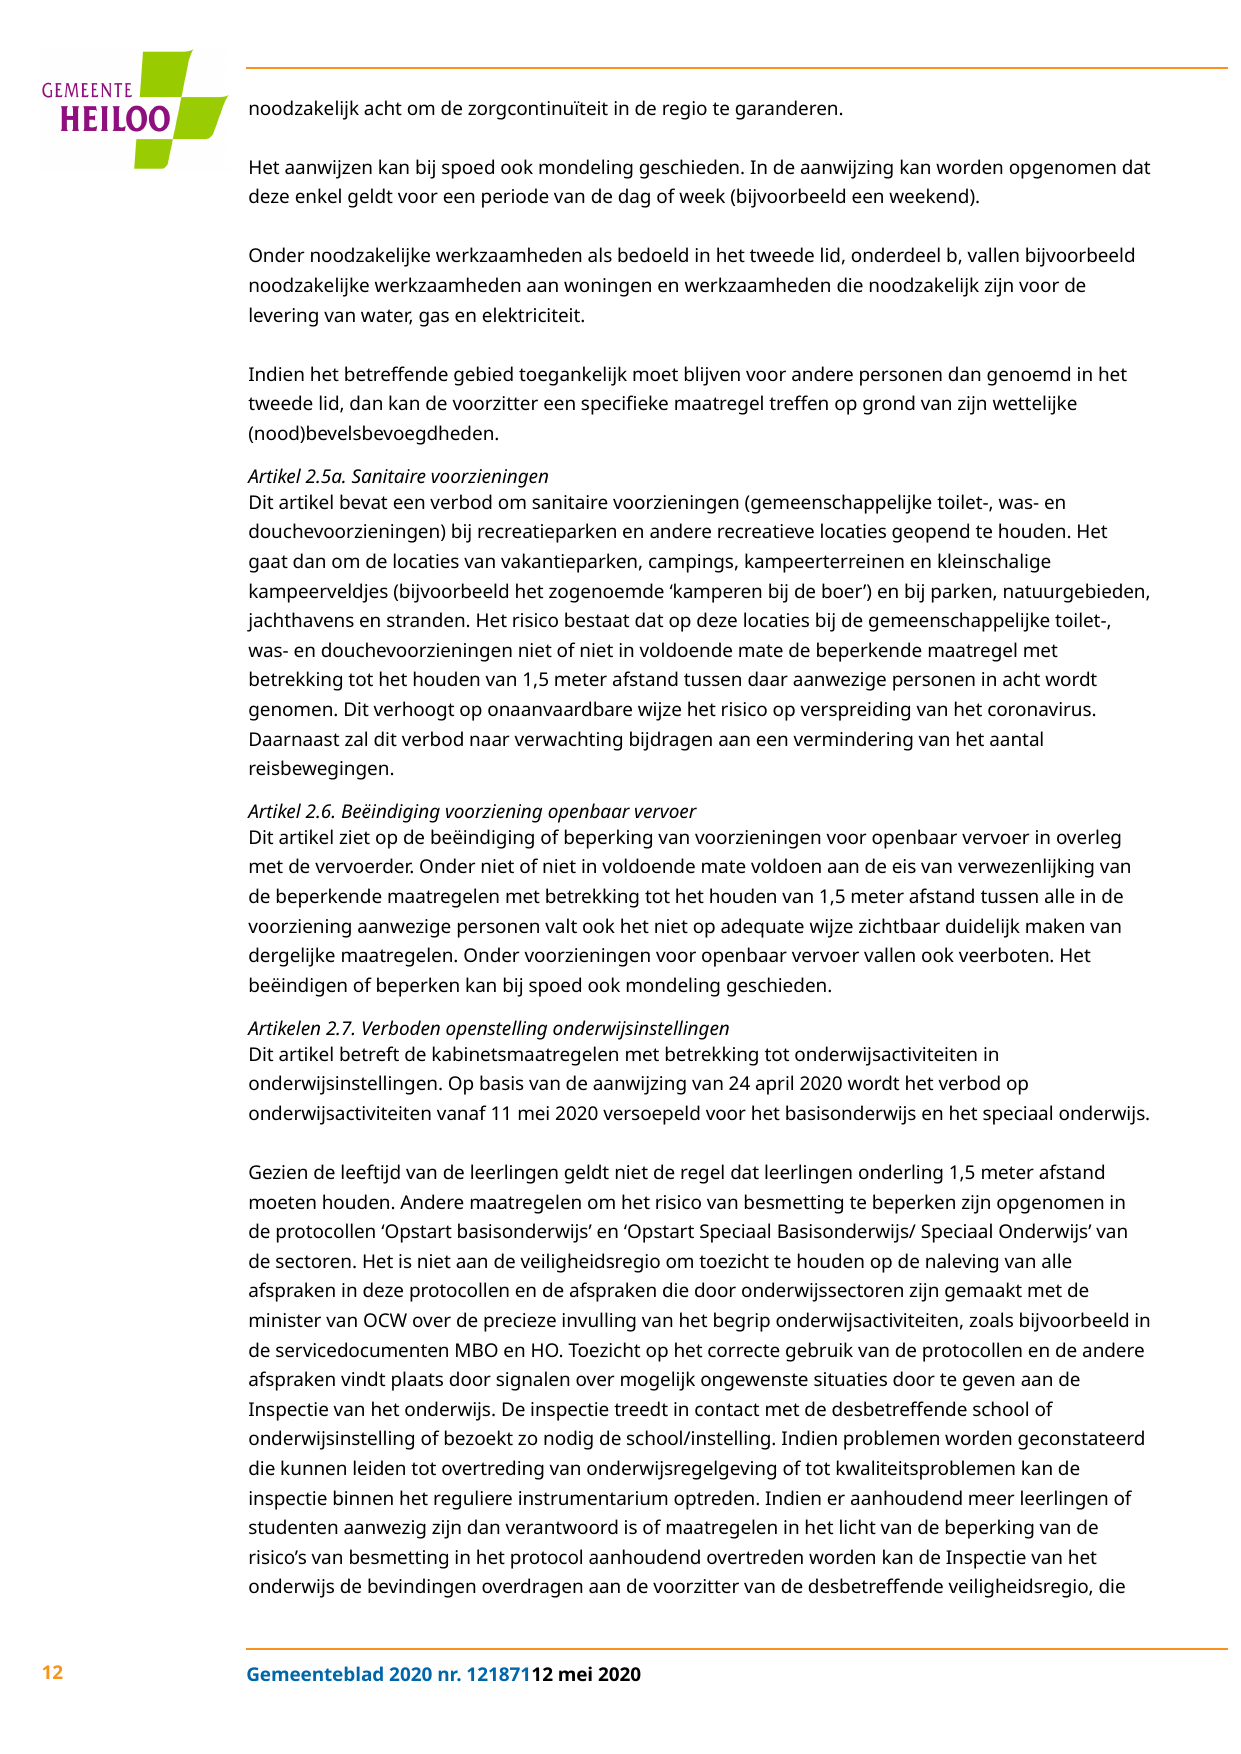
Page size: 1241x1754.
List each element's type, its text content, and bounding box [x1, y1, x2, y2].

text Gezien de leeftijd van de leerlingen geldt niet de regel dat leerlingen onderling 1,5 meter afstand moeten houden. Andere maatregelen om het risico van besmetting te beperken zijn opgenomen in de protocollen ‘Opstart basisonderwijs’ en ‘Opstart Speciaal Basisonderwijs/ Speciaal Onderwijs’ van de sectoren. Het is niet aan de veiligheidsregio om toezicht te houden op de naleving van alle afspraken in deze protocollen en de afspraken die door onderwijssectoren zijn gemaakt met de minister van OCW over de precieze invulling van het begrip onderwijsactiviteiten, zoals bijvoorbeeld in de servicedocumenten MBO en HO. Toezicht op het correcte gebruik van de protocollen en de andere afspraken vindt plaats door signalen over mogelijk ongewenste situaties door te geven aan de Inspectie van het onderwijs. De inspectie treedt in contact met de desbetreffende school of onderwijsinstelling of bezoekt zo nodig de school/instelling. Indien problemen worden geconstateerd die kunnen leiden tot overtreding van onderwijsregelgeving of tot kwaliteitsproblemen kan de inspectie binnen het reguliere instrumentarium optreden. Indien er aanhoudend meer leerlingen of studenten aanwezig zijn dan verantwoord is of maatregelen in het licht van de beperking van de risico’s van besmetting in het protocol aanhoudend overtreden worden kan de Inspectie van het onderwijs de bevindingen overdragen aan de voorzitter van de desbetreffende veiligheidsregio, die [248, 1159, 1152, 1599]
text Artikel 2.5a. Sanitaire voorzieningen [248, 463, 1152, 489]
text Artikel 2.6. Beëindiging voorziening openbaar vervoer [248, 798, 1152, 824]
text Dit artikel betreft de kabinetsmaatregelen met betrekking tot onderwijsactiviteiten in onderwijsinstellingen. Op basis van de aanwijzing van 24 april 2020 wordt het verbod op onderwijsactiviteiten vanaf 11 mei 2020 versoepeld voor het basisonderwijs en het speciaal onderwijs. [248, 1041, 1152, 1126]
text Indien het betreffende gebied toegankelijk moet blijven voor andere personen dan genoemd in het tweede lid, dan kan de voorzitter een specifieke maatregel treffen op grond van zijn wettelijke (nood)bevelsbevoegdheden. [248, 361, 1152, 446]
picture [41, 47, 231, 172]
text noodzakelijk acht om de zorgcontinuïteit in de regio te garanderen. [248, 95, 1152, 121]
text Artikelen 2.7. Verboden openstelling onderwijsinstellingen [248, 1015, 1152, 1041]
text Het aanwijzen kan bij spoed ook mondeling geschieden. In de aanwijzing kan worden opgenomen dat deze enkel geldt voor een periode van de dag of week (bijvoorbeeld een weekend). [248, 154, 1152, 209]
text Onder noodzakelijke werkzaamheden als bedoeld in het tweede lid, onderdeel b, vallen bijvoorbeeld noodzakelijke werkzaamheden aan woningen en werkzaamheden die noodzakelijk zijn voor de levering van water, gas en elektriciteit. [248, 243, 1152, 328]
text Dit artikel ziet op de beëindiging of beperking van voorzieningen voor openbaar vervoer in overleg met de vervoerder. Onder niet of niet in voldoende mate voldoen aan de eis van verwezenlijking van de beperkende maatregelen met betrekking tot het houden van 1,5 meter afstand tussen alle in de voorziening aanwezige personen valt ook het niet op adequate wijze zichtbaar duidelijk maken van dergelijke maatregelen. Onder voorzieningen voor openbaar vervoer vallen ook veerboten. Het beëindigen of beperken kan bij spoed ook mondeling geschieden. [248, 824, 1152, 998]
text Dit artikel bevat een verbod om sanitaire voorzieningen (gemeenschappelijke toilet-, was- en douchevoorzieningen) bij recreatieparken en andere recreatieve locaties geopend te houden. Het gaat dan om de locaties van vakantieparken, campings, kampeerterreinen en kleinschalige kampeerveldjes (bijvoorbeeld het zogenoemde ‘kamperen bij de boer’) en bij parken, natuurgebieden, jachthavens en stranden. Het risico bestaat dat op deze locaties bij de gemeenschappelijke toilet-, was- en douchevoorzieningen niet of niet in voldoende mate de beperkende maatregel met betrekking tot het houden van 1,5 meter afstand tussen daar aanwezige personen in acht wordt genomen. Dit verhoogt op onaanvaardbare wijze het risico op verspreiding van het coronavirus. Daarnaast zal dit verbod naar verwachting bijdragen aan een vermindering van het aantal reisbewegingen. [248, 489, 1152, 781]
